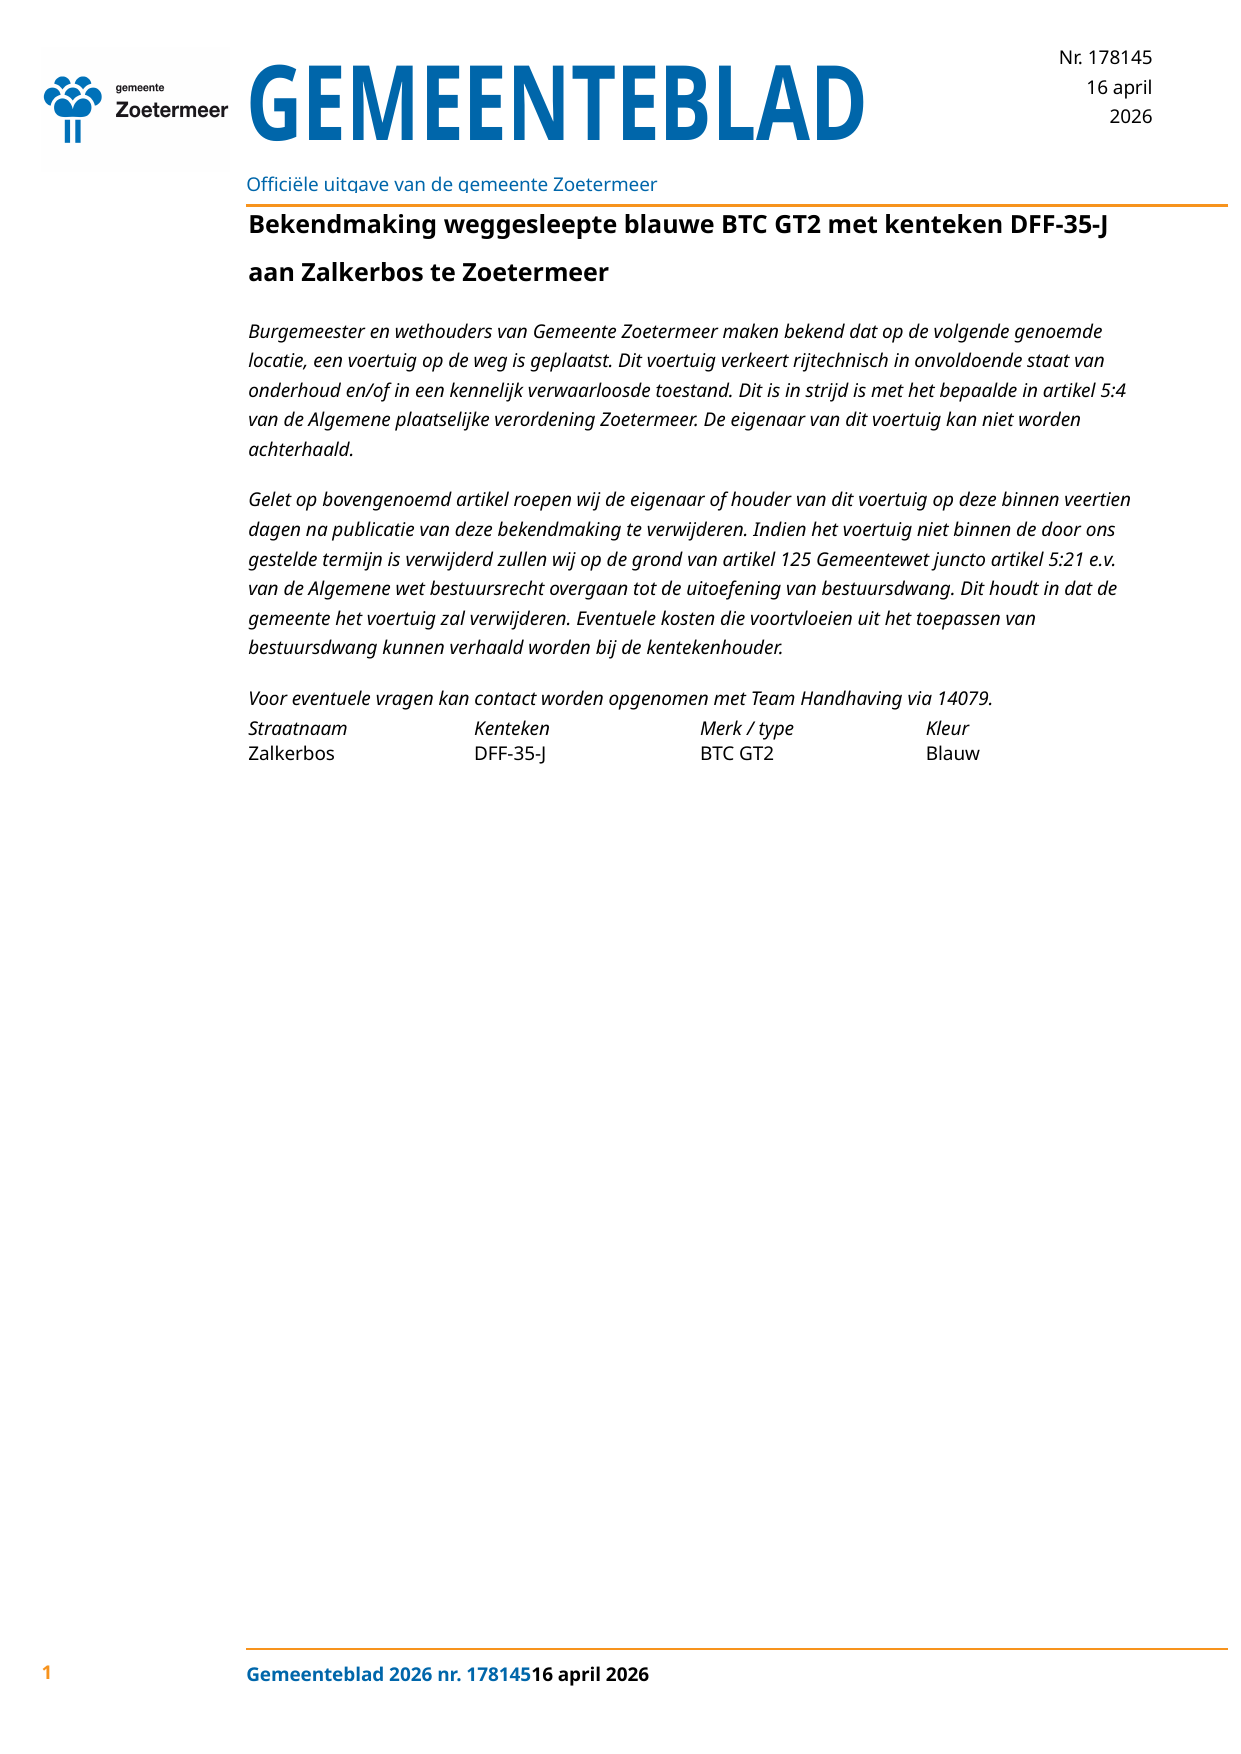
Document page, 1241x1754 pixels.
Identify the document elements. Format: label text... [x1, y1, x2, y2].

text Burgemeester en wethouders van Gemeente Zoetermeer maken bekend dat op de volgende genoemde locatie, een voertuig op de weg is geplaatst. Dit voertuig verkeert rijtechnisch in onvoldoende staat van onderhoud en/of in een kennelijk verwaarloosde toestand. Dit is in strijd is met het bepaalde in artikel 5:4 van de Algemene plaatselijke verordening Zoetermeer. De eigenaar van dit voertuig kan niet worden achterhaald. [248, 318, 1152, 462]
table_header Straatnaam [248, 715, 474, 740]
table_cell Zalkerbos [248, 740, 474, 766]
table_header Merk / type [700, 715, 926, 740]
text Gelet op bovengenoemd artikel roepen wij de eigenaar of houder van dit voertuig op deze binnen veertien dagen na publicatie van deze bekendmaking te verwijderen. Indien het voertuig niet binnen de door ons gestelde termijn is verwijderd zullen wij op de grond van artikel 125 Gemeentewet juncto artikel 5:21 e.v. van de Algemene wet bestuursrecht overgaan tot de uitoefening van bestuursdwang. Dit houdt in dat de gemeente het voertuig zal verwijderen. Eventuele kosten die voortvloeien uit het toepassen van bestuursdwang kunnen verhaald worden bij de kentekenhouder. [248, 487, 1152, 660]
text Voor eventuele vragen kan contact worden opgenomen met Team Handhaving via 14079. [248, 685, 1152, 711]
picture [41, 47, 231, 172]
table_header Kenteken [474, 715, 700, 740]
table_cell BTC GT2 [700, 740, 926, 766]
table_header Kleur [926, 715, 1152, 740]
table_cell DFF-35-J [474, 740, 700, 766]
table_cell Blauw [926, 740, 1152, 766]
text Bekendmaking weggesleepte blauwe BTC GT2 met kenteken DFF-35-J aan Zalkerbos te Zoetermeer [248, 207, 1152, 288]
